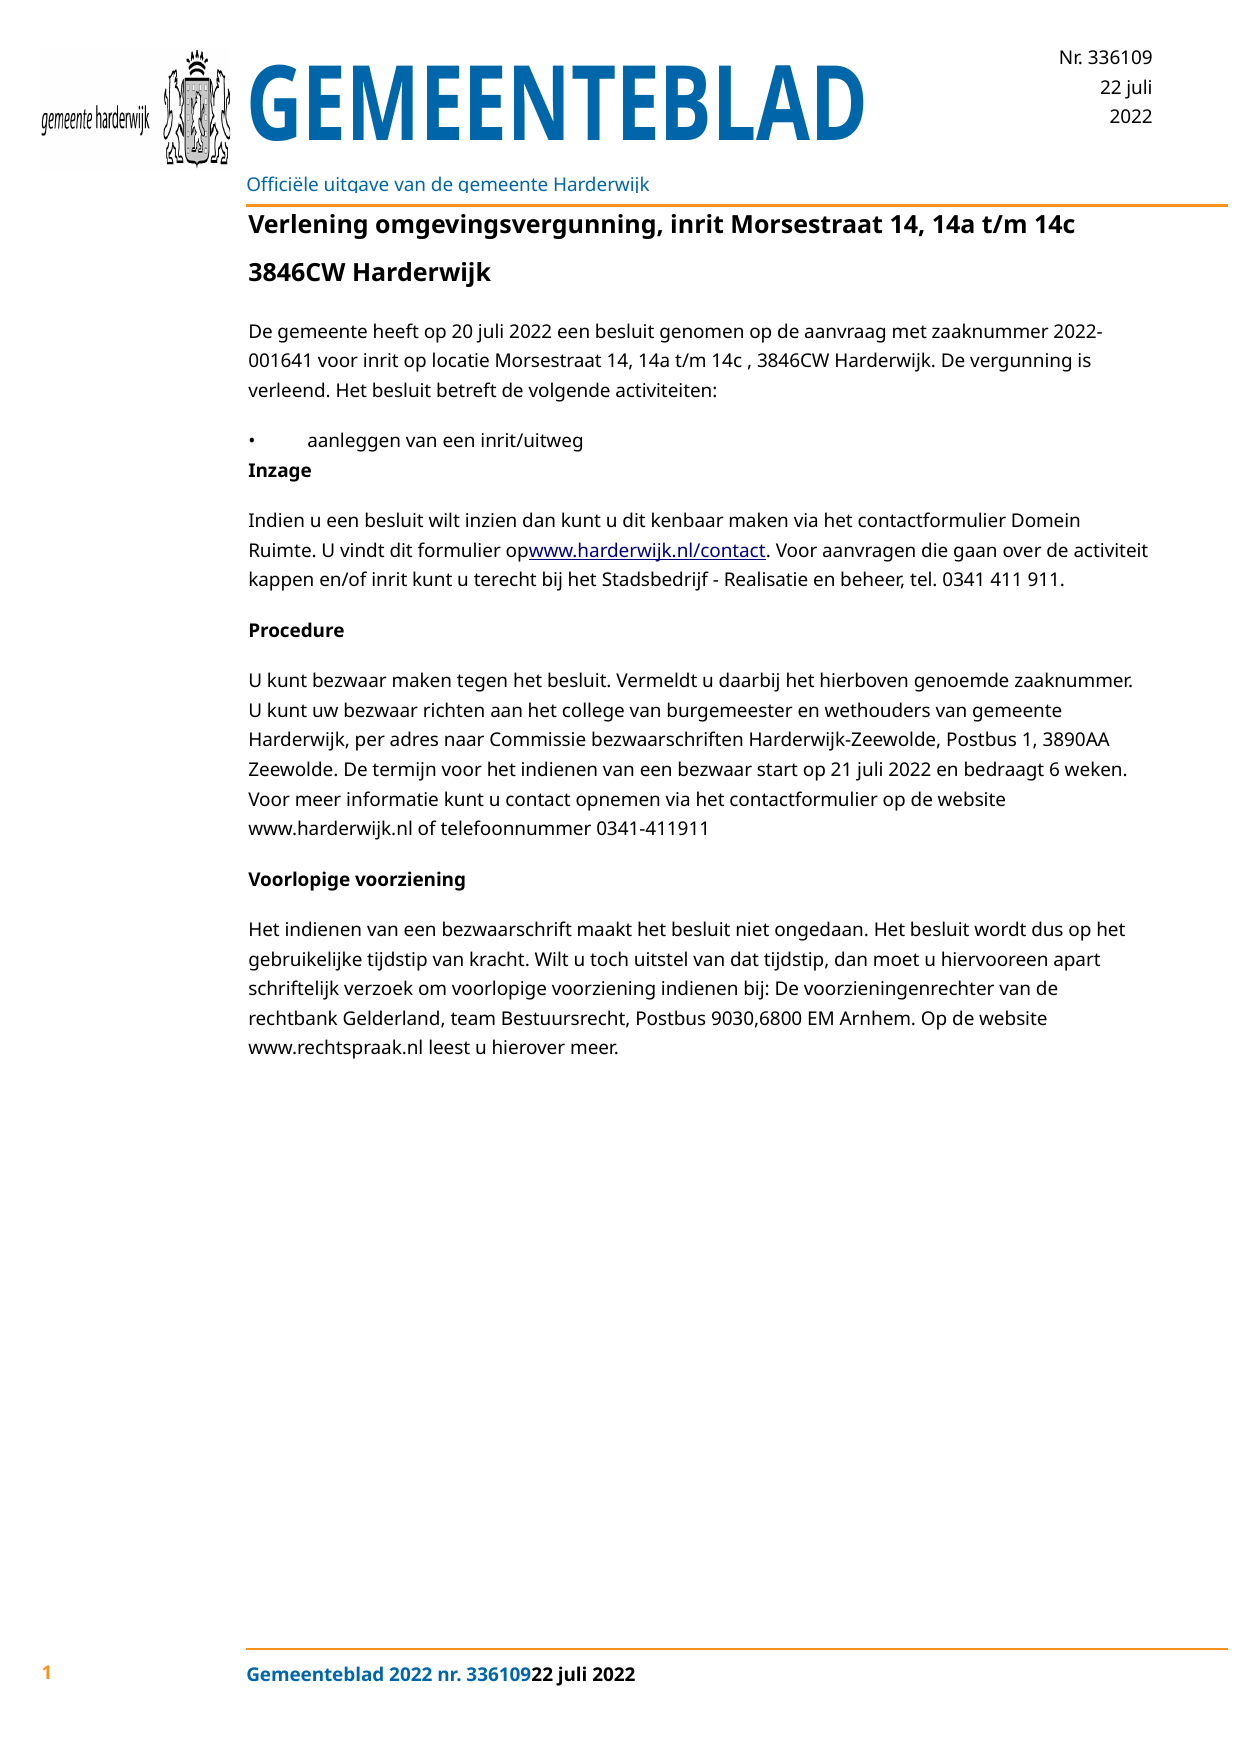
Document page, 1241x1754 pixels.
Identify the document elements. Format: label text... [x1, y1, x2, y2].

text Voorlopige voorziening [248, 866, 1152, 892]
text De gemeente heeft op 20 juli 2022 een besluit genomen op de aanvraag met zaaknummer 2022-001641 voor inrit op locatie Morsestraat 14, 14a t/m 14c , 3846CW Harderwijk. De vergunning is verleend. Het besluit betreft de volgende activiteiten: [248, 318, 1152, 403]
text Inzage [248, 457, 1152, 483]
text Verlening omgevingsvergunning, inrit Morsestraat 14, 14a t/m 14c 3846CW Harderwijk [248, 207, 1152, 288]
text Het indienen van een bezwaarschrift maakt het besluit niet ongedaan. Het besluit wordt dus op het gebruikelijke tijdstip van kracht. Wilt u toch uitstel van dat tijdstip, dan moet u hiervooreen apart schriftelijk verzoek om voorlopige voorziening indienen bij: De voorzieningenrechter van de rechtbank Gelderland, team Bestuursrecht, Postbus 9030,6800 EM Arnhem. Op de website www.rechtspraak.nl leest u hierover meer. [248, 916, 1152, 1060]
text U kunt bezwaar maken tegen het besluit. Vermeldt u daarbij het hierboven genoemde zaaknummer. U kunt uw bezwaar richten aan het college van burgemeester en wethouders van gemeente Harderwijk, per adres naar Commissie bezwaarschriften Harderwijk-Zeewolde, Postbus 1, 3890AA Zeewolde. De termijn voor het indienen van een bezwaar start op 21 juli 2022 en bedraagt 6 weken. Voor meer informatie kunt u contact opnemen via het contactformulier op de website www.harderwijk.nl of telefoonnummer 0341-411911 [248, 667, 1152, 841]
text Procedure [248, 617, 1152, 643]
text Indien u een besluit wilt inzien dan kunt u dit kenbaar maken via het contactformulier Domein Ruimte. U vindt dit formulier opwww.harderwijk.nl/contact. Voor aanvragen die gaan over de activiteit kappen en/of inrit kunt u terecht bij het Stadsbedrijf - Realisatie en beheer, tel. 0341 411 911. [248, 507, 1152, 592]
picture [41, 47, 231, 172]
list aanleggen van een inrit/uitweg [248, 427, 1152, 453]
